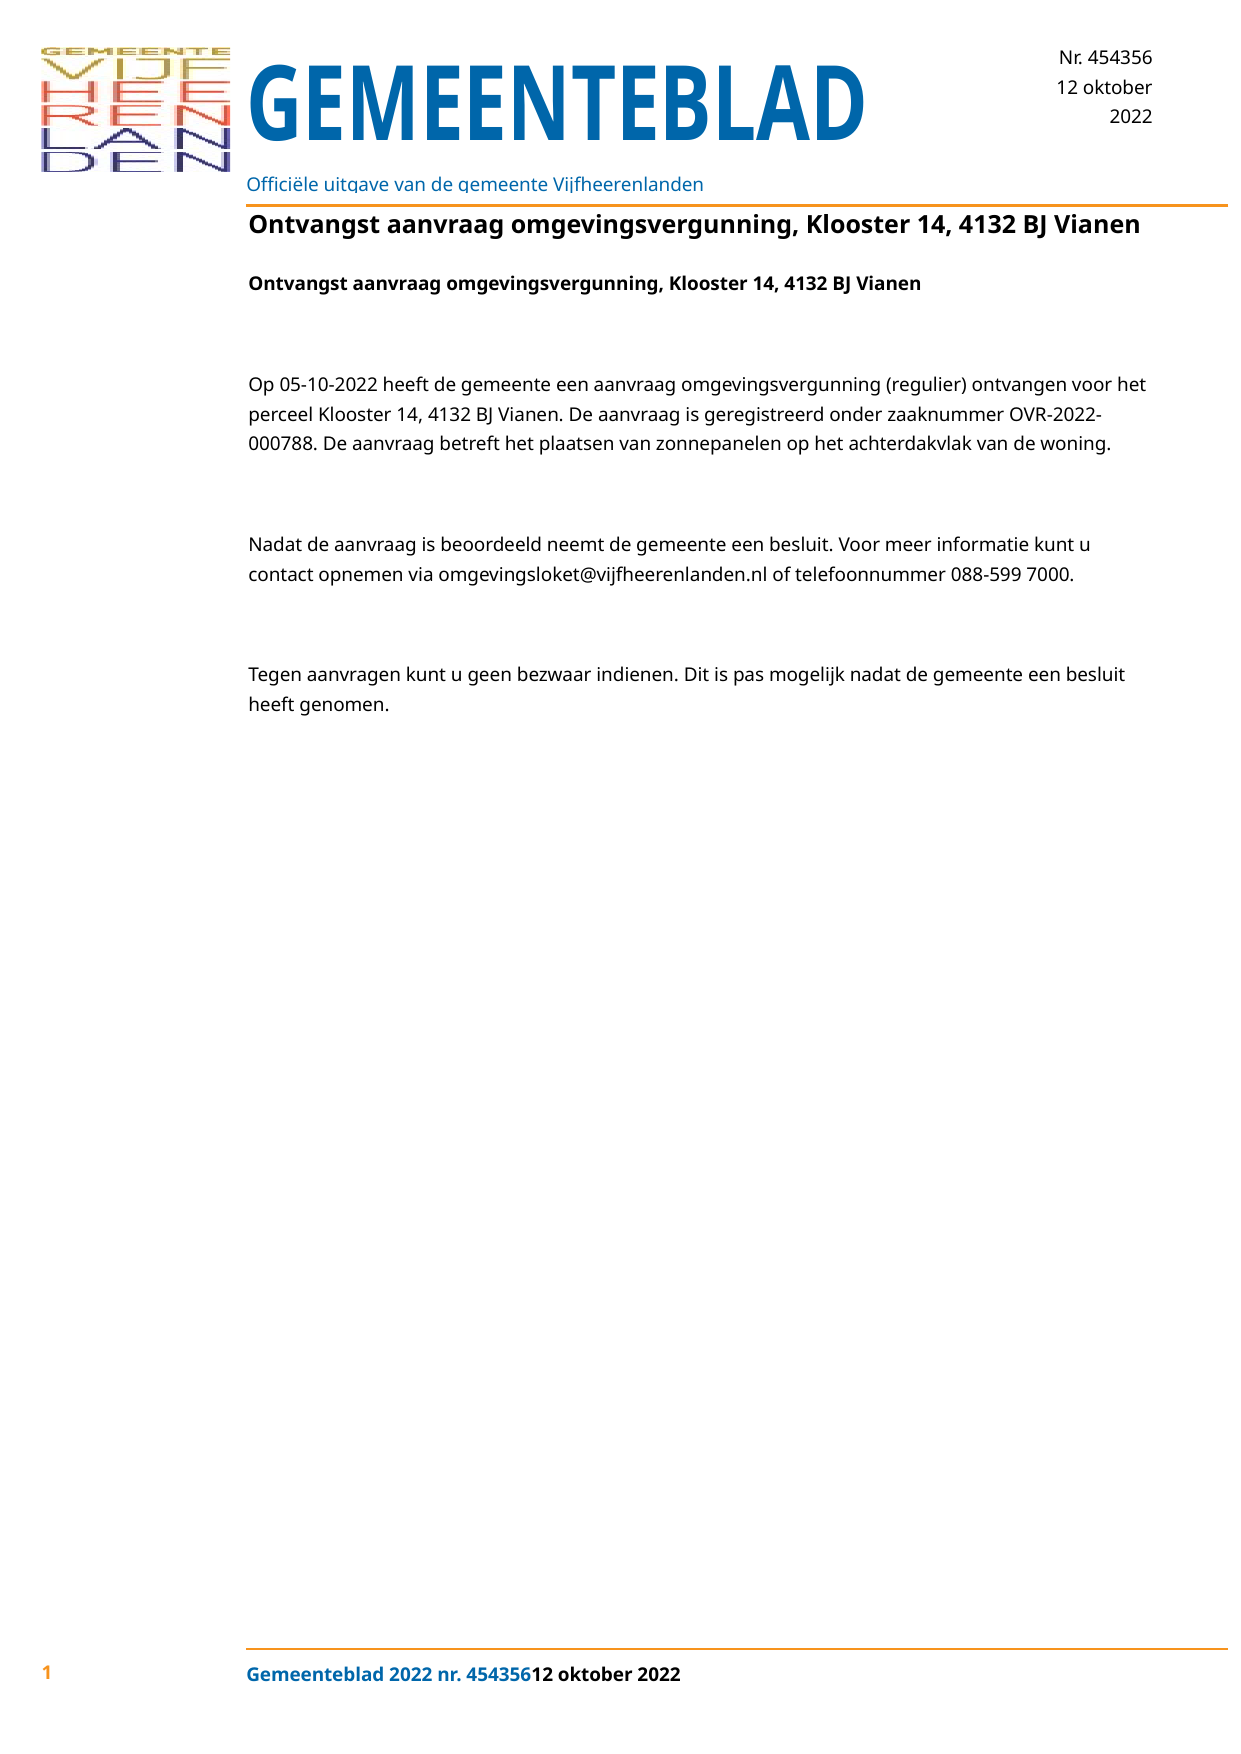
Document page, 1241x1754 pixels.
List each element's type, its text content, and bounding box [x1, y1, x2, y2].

text Ontvangst aanvraag omgevingsvergunning, Klooster 14, 4132 BJ Vianen [248, 270, 1152, 296]
text Tegen aanvragen kunt u geen bezwaar indienen. Dit is pas mogelijk nadat de gemeente een besluit heeft genomen. [248, 662, 1152, 717]
picture [41, 47, 231, 172]
text Nadat de aanvraag is beoordeeld neemt de gemeente een besluit. Voor meer informatie kunt u contact opnemen via omgevingsloket@vijfheerenlanden.nl of telefoonnummer 088-599 7000. [248, 531, 1152, 586]
text Ontvangst aanvraag omgevingsvergunning, Klooster 14, 4132 BJ Vianen [248, 207, 1152, 241]
text Op 05-10-2022 heeft de gemeente een aanvraag omgevingsvergunning (regulier) ontvangen voor het perceel Klooster 14, 4132 BJ Vianen. De aanvraag is geregistreerd onder zaaknummer OVR-2022-000788. De aanvraag betreft het plaatsen van zonnepanelen op het achterdakvlak van de woning. [248, 371, 1152, 456]
